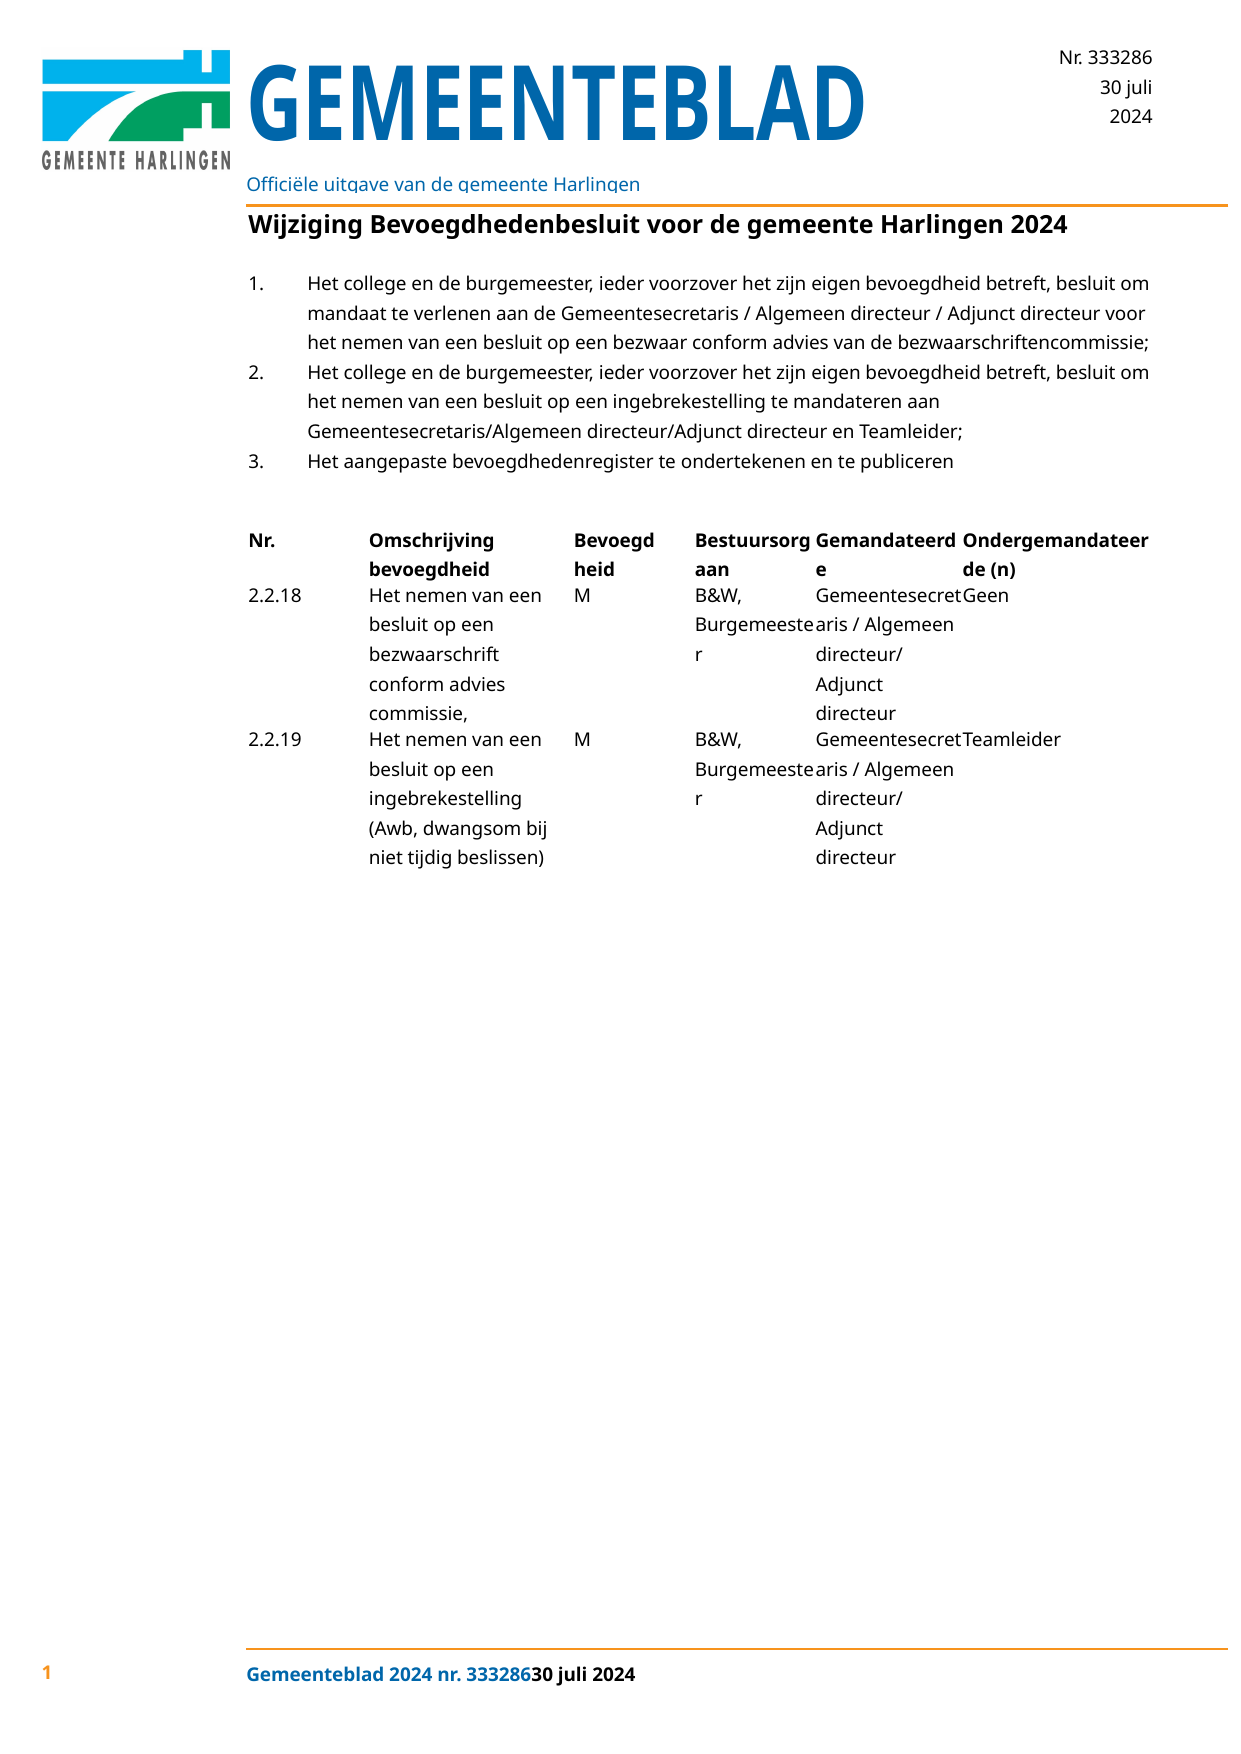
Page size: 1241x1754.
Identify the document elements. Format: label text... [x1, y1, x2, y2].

table_cell Gemeentesecretaris / Algemeen directeur/ Adjunct directeur [815, 582, 962, 726]
table_cell Het nemen van een besluit op een bezwaarschrift conform advies commissie, [369, 582, 574, 726]
table_header Nr. [248, 527, 369, 582]
table_header Gemandateerde [815, 527, 962, 582]
list Het aangepaste bevoegdhedenregister te ondertekenen en te publiceren [248, 448, 1152, 473]
table_cell B&W, Burgemeester [695, 726, 815, 870]
list Het college en de burgemeester, ieder voorzover het zijn eigen bevoegdheid betreft, besluit om het nemen van een besluit op een ingebrekestelling te mandateren aan Gemeentesecretaris/Algemeen directeur/Adjunct directeur en Teamleider; [248, 359, 1152, 444]
table_header Omschrijving bevoegdheid [369, 527, 574, 582]
list Het college en de burgemeester, ieder voorzover het zijn eigen bevoegdheid betreft, besluit om mandaat te verlenen aan de Gemeentesecretaris / Algemeen directeur / Adjunct directeur voor het nemen van een besluit op een bezwaar conform advies van de bezwaarschriftencommissie; [248, 270, 1152, 355]
table_cell Gemeentesecretaris / Algemeen directeur/ Adjunct directeur [815, 726, 962, 870]
table_cell M [574, 582, 694, 726]
picture [41, 47, 231, 172]
table_cell 2.2.19 [248, 726, 369, 870]
table_header Bevoegd heid [574, 527, 694, 582]
table_cell B&W, Burgemeester [695, 582, 815, 726]
table_cell Teamleider [963, 726, 1152, 870]
table_cell M [574, 726, 694, 870]
table_header Ondergemandateerde (n) [963, 527, 1152, 582]
table_header Bestuursorgaan [695, 527, 815, 582]
text Wijziging Bevoegdhedenbesluit voor de gemeente Harlingen 2024 [248, 207, 1152, 241]
table_cell Geen [963, 582, 1152, 726]
table_cell Het nemen van een besluit op een ingebrekestelling (Awb, dwangsom bij niet tijdig beslissen) [369, 726, 574, 870]
table_cell 2.2.18 [248, 582, 369, 726]
